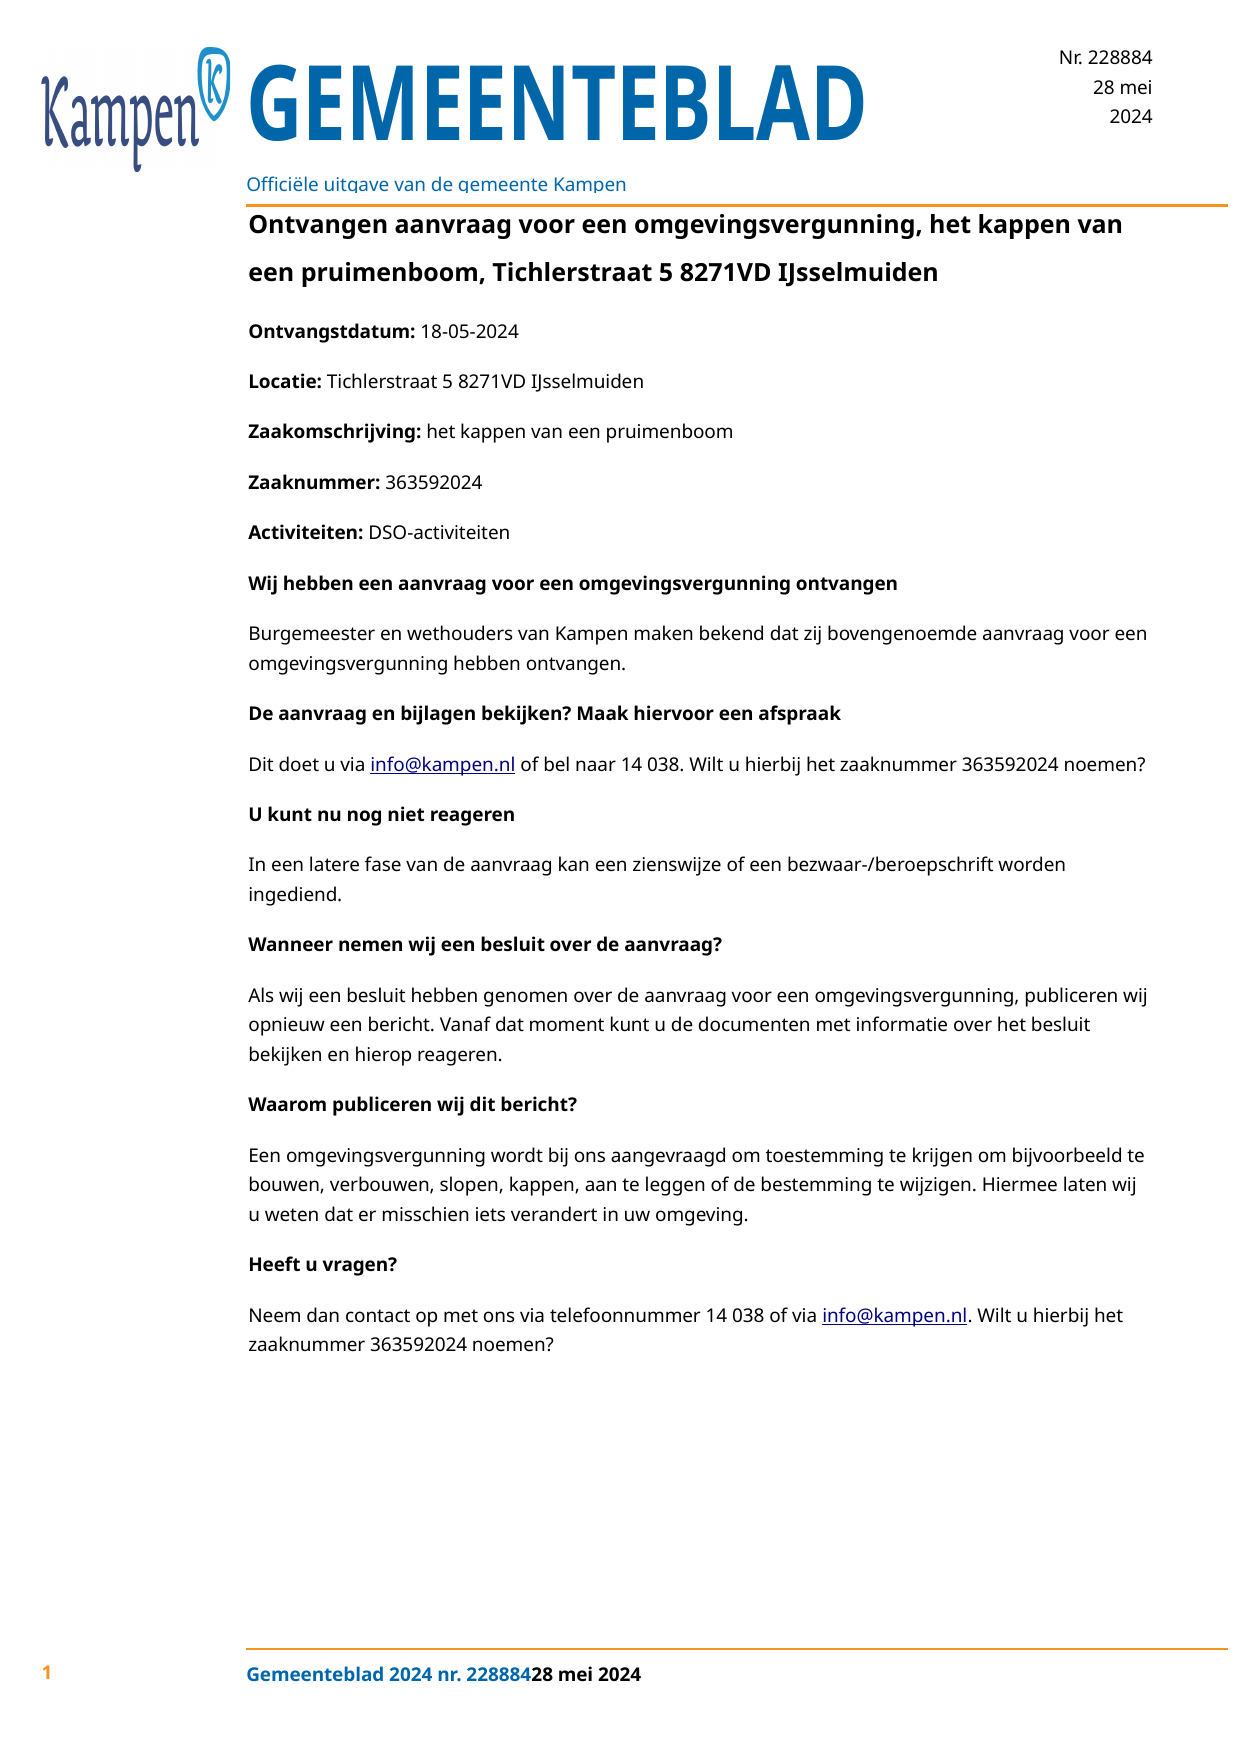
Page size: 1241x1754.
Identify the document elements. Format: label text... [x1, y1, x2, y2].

text In een latere fase van de aanvraag kan een zienswijze of een bezwaar-/beroepschrift worden ingediend. [248, 852, 1152, 907]
text Een omgevingsvergunning wordt bij ons aangevraagd om toestemming te krijgen om bijvoorbeeld te bouwen, verbouwen, slopen, kappen, aan te leggen of de bestemming te wijzigen. Hiermee laten wij u weten dat er misschien iets verandert in uw omgeving. [248, 1142, 1152, 1227]
text Locatie: Tichlerstraat 5 8271VD IJsselmuiden [248, 368, 1152, 394]
text Als wij een besluit hebben genomen over de aanvraag voor een omgevingsvergunning, publiceren wij opnieuw een bericht. Vanaf dat moment kunt u de documenten met informatie over het besluit bekijken en hierop reageren. [248, 982, 1152, 1067]
text U kunt nu nog niet reageren [248, 801, 1152, 827]
text De aanvraag en bijlagen bekijken? Maak hiervoor een afspraak [248, 700, 1152, 726]
text Zaakomschrijving: het kappen van een pruimenboom [248, 419, 1152, 444]
text Wij hebben een aanvraag voor een omgevingsvergunning ontvangen [248, 570, 1152, 596]
text Zaaknummer: 363592024 [248, 469, 1152, 495]
text Heeft u vragen? [248, 1252, 1152, 1277]
text Activiteiten: DSO-activiteiten [248, 519, 1152, 545]
text Dit doet u via info@kampen.nl of bel naar 14 038. Wilt u hierbij het zaaknummer 363592024 noemen? [248, 751, 1152, 777]
text Waarom publiceren wij dit bericht? [248, 1092, 1152, 1117]
text Ontvangen aanvraag voor een omgevingsvergunning, het kappen van een pruimenboom, Tichlerstraat 5 8271VD IJsselmuiden [248, 207, 1152, 288]
text Wanneer nemen wij een besluit over de aanvraag? [248, 932, 1152, 957]
text Ontvangstdatum: 18-05-2024 [248, 318, 1152, 344]
text Neem dan contact op met ons via telefoonnummer 14 038 of via info@kampen.nl. Wilt u hierbij het zaaknummer 363592024 noemen? [248, 1302, 1152, 1357]
text Burgemeester en wethouders van Kampen maken bekend dat zij bovengenoemde aanvraag voor een omgevingsvergunning hebben ontvangen. [248, 620, 1152, 676]
picture [41, 47, 231, 172]
